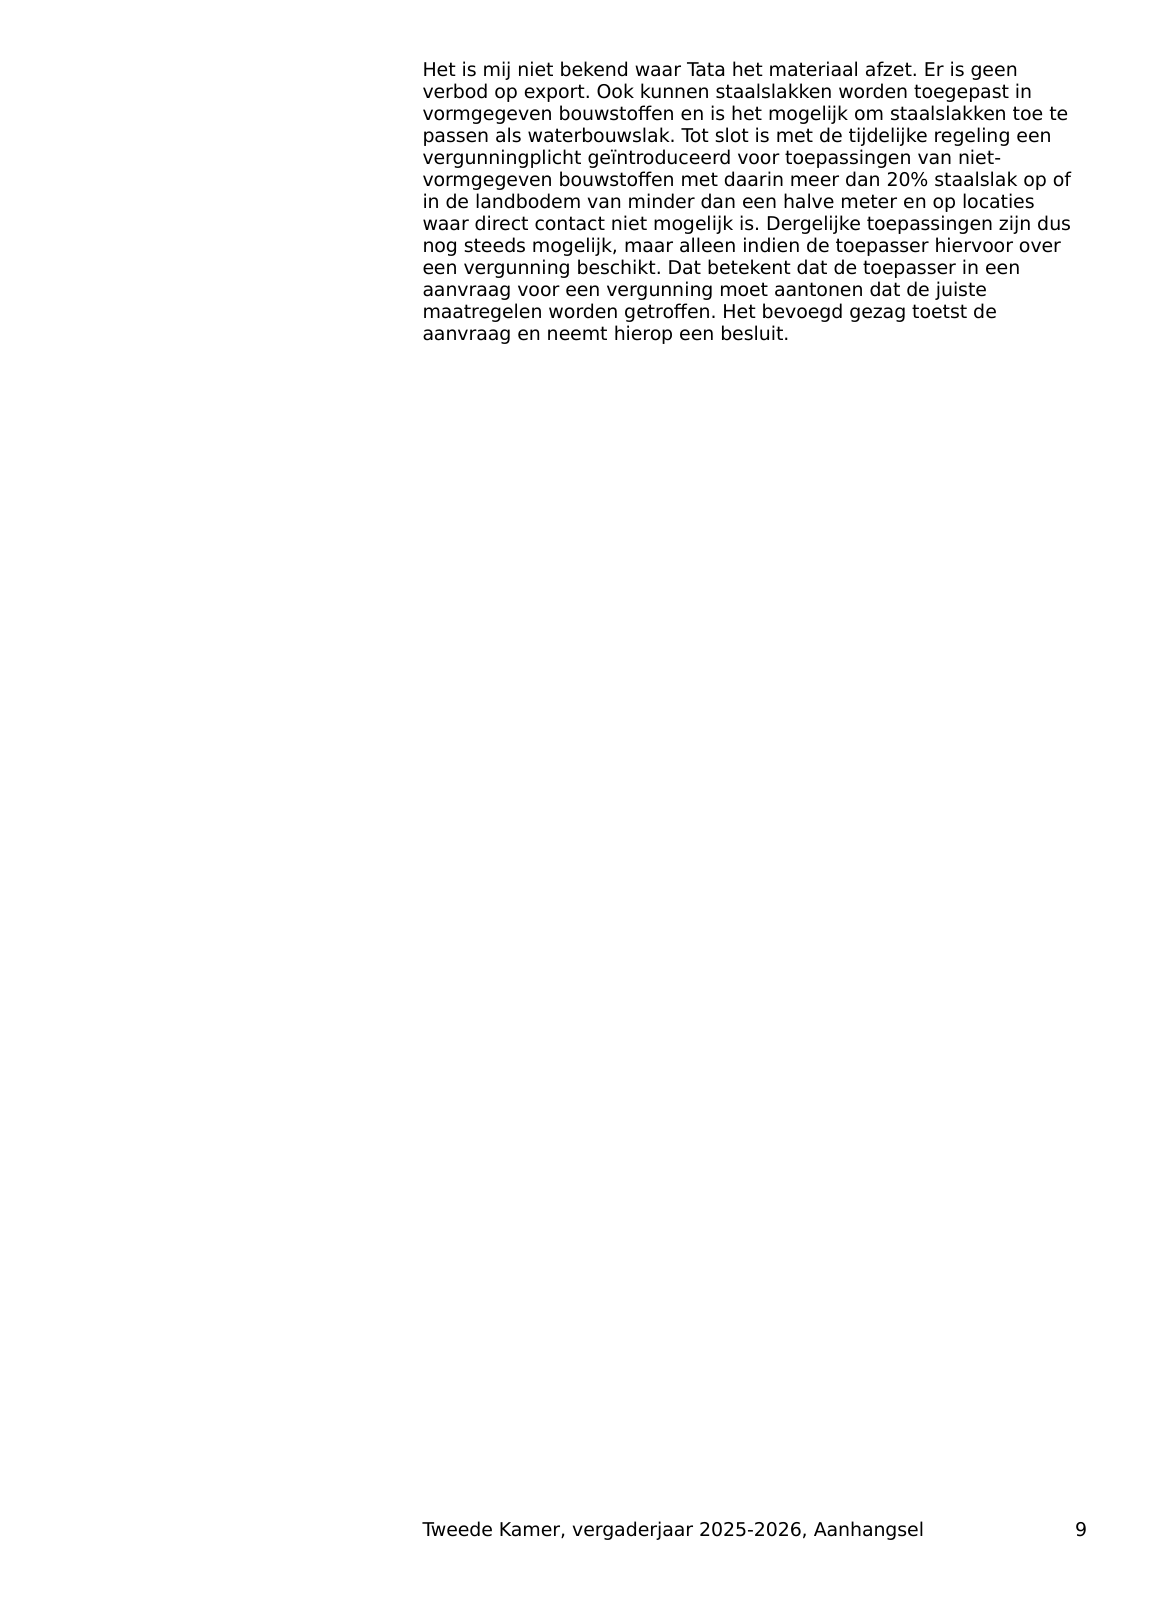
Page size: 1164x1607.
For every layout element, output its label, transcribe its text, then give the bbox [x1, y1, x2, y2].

text Het is mij niet bekend waar Tata het materiaal afzet. Er is geen verbod op export. Ook kunnen staalslakken worden toegepast in vormgegeven bouwstoffen en is het mogelijk om staalslakken toe te passen als waterbouwslak. Tot slot is met de tijdelijke regeling een vergunningplicht geïntroduceerd voor toepassingen van niet-vormgegeven bouwstoffen met daarin meer dan 20% staalslak op of in de landbodem van minder dan een halve meter en op locaties waar direct contact niet mogelijk is. Dergelijke toepassingen zijn dus nog steeds mogelijk, maar alleen indien de toepasser hiervoor over een vergunning beschikt. Dat betekent dat de toepasser in een aanvraag voor een vergunning moet aantonen dat de juiste maatregelen worden getroffen. Het bevoegd gezag toetst de aanvraag en neemt hierop een besluit. [422, 59, 1087, 345]
